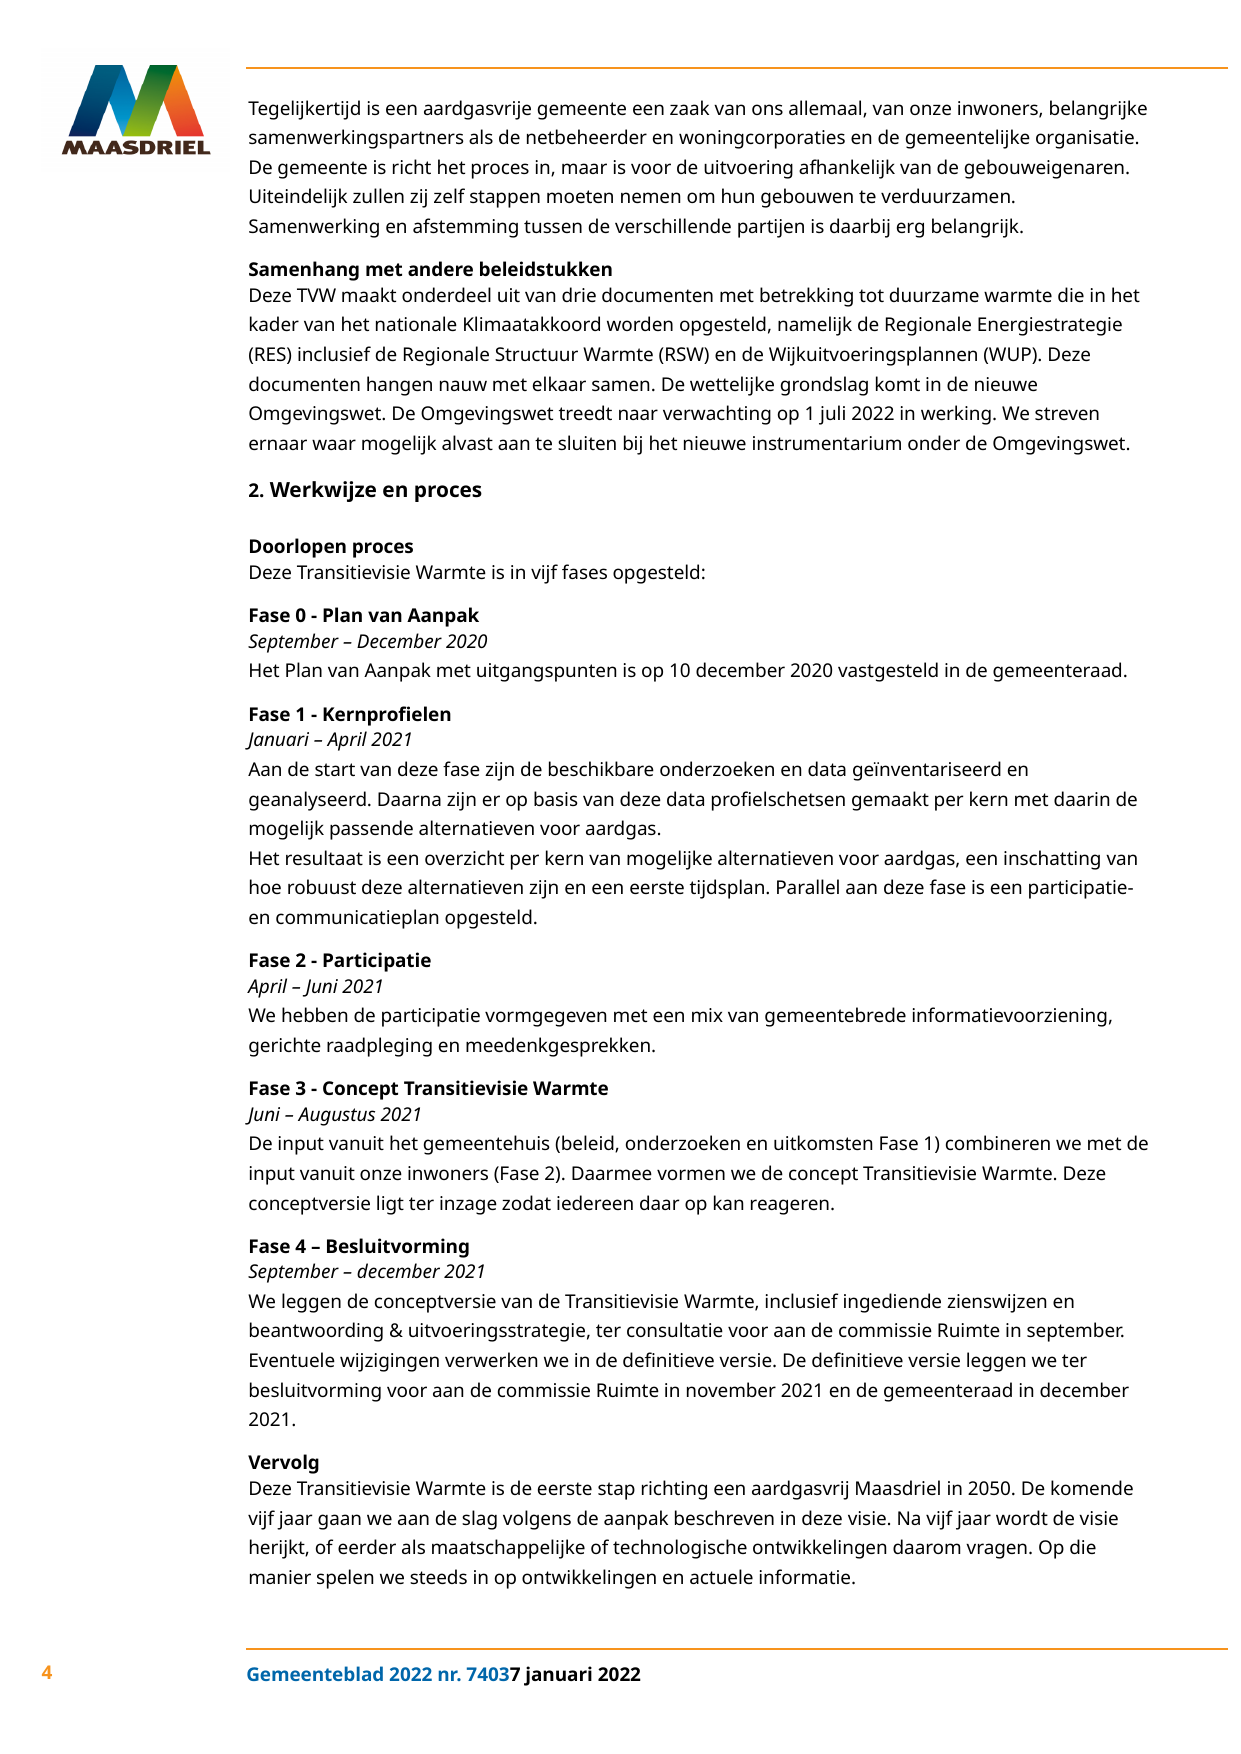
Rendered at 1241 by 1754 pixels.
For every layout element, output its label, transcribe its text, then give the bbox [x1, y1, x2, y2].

text Januari – April 2021 [248, 727, 1152, 752]
text Deze TVW maakt onderdeel uit van drie documenten met betrekking tot duurzame warmte die in het kader van het nationale Klimaatakkoord worden opgesteld, namelijk de Regionale Energiestrategie (RES) inclusief de Regionale Structuur Warmte (RSW) en de Wijkuitvoeringsplannen (WUP). Deze documenten hangen nauw met elkaar samen. De wettelijke grondslag komt in de nieuwe Omgevingswet. De Omgevingswet treedt naar verwachting op 1 juli 2022 in werking. We streven ernaar waar mogelijk alvast aan te sluiten bij het nieuwe instrumentarium onder de Omgevingswet. [248, 282, 1152, 456]
text April – Juni 2021 [248, 973, 1152, 999]
text Fase 3 - Concept Transitievisie Warmte [248, 1075, 1152, 1101]
text September – december 2021 [248, 1258, 1152, 1284]
text Aan de start van deze fase zijn de beschikbare onderzoeken en data geïnventariseerd en geanalyseerd. Daarna zijn er op basis van deze data profielschetsen gemaakt per kern met daarin de mogelijk passende alternatieven voor aardgas. [248, 756, 1152, 841]
text Fase 2 - Participatie [248, 947, 1152, 973]
text September – December 2020 [248, 628, 1152, 654]
text Het resultaat is een overzicht per kern van mogelijke alternatieven voor aardgas, een inschatting van hoe robuust deze alternatieven zijn en een eerste tijdsplan. Parallel aan deze fase is een participatie- en communicatieplan opgesteld. [248, 845, 1152, 930]
text 2. Werkwijze en proces [248, 476, 1152, 504]
text Tegelijkertijd is een aardgasvrije gemeente een zaak van ons allemaal, van onze inwoners, belangrijke samenwerkingspartners als de netbeheerder en woningcorporaties en de gemeentelijke organisatie. De gemeente is richt het proces in, maar is voor de uitvoering afhankelijk van de gebouweigenaren. [248, 95, 1152, 180]
text We leggen de conceptversie van de Transitievisie Warmte, inclusief ingediende zienswijzen en beantwoording & uitvoeringsstrategie, ter consultatie voor aan de commissie Ruimte in september. Eventuele wijzigingen verwerken we in de definitieve versie. De definitieve versie leggen we ter besluitvorming voor aan de commissie Ruimte in november 2021 en de gemeenteraad in december 2021. [248, 1288, 1152, 1432]
text Samenhang met andere beleidstukken [248, 256, 1152, 282]
text De input vanuit het gemeentehuis (beleid, onderzoeken en uitkomsten Fase 1) combineren we met de input vanuit onze inwoners (Fase 2). Daarmee vormen we de concept Transitievisie Warmte. Deze conceptversie ligt ter inzage zodat iedereen daar op kan reageren. [248, 1131, 1152, 1215]
text Juni – Augustus 2021 [248, 1101, 1152, 1127]
text Fase 1 - Kernprofielen [248, 701, 1152, 727]
picture [41, 47, 231, 172]
text Doorlopen proces [248, 533, 1152, 559]
text Het Plan van Aanpak met uitgangspunten is op 10 december 2020 vastgesteld in de gemeenteraad. [248, 658, 1152, 683]
text Vervolg [248, 1449, 1152, 1475]
text Deze Transitievisie Warmte is in vijf fases opgesteld: [248, 559, 1152, 585]
text Fase 0 - Plan van Aanpak [248, 602, 1152, 628]
text We hebben de participatie vormgegeven met een mix van gemeentebrede informatievoorziening, gerichte raadpleging en meedenkgesprekken. [248, 1002, 1152, 1058]
text Deze Transitievisie Warmte is de eerste stap richting een aardgasvrij Maasdriel in 2050. De komende vijf jaar gaan we aan de slag volgens de aanpak beschreven in deze visie. Na vijf jaar wordt de visie herijkt, of eerder als maatschappelijke of technologische ontwikkelingen daarom vragen. Op die manier spelen we steeds in op ontwikkelingen en actuele informatie. [248, 1475, 1152, 1590]
text Uiteindelijk zullen zij zelf stappen moeten nemen om hun gebouwen te verduurzamen. Samenwerking en afstemming tussen de verschillende partijen is daarbij erg belangrijk. [248, 183, 1152, 239]
text Fase 4 – Besluitvorming [248, 1233, 1152, 1258]
